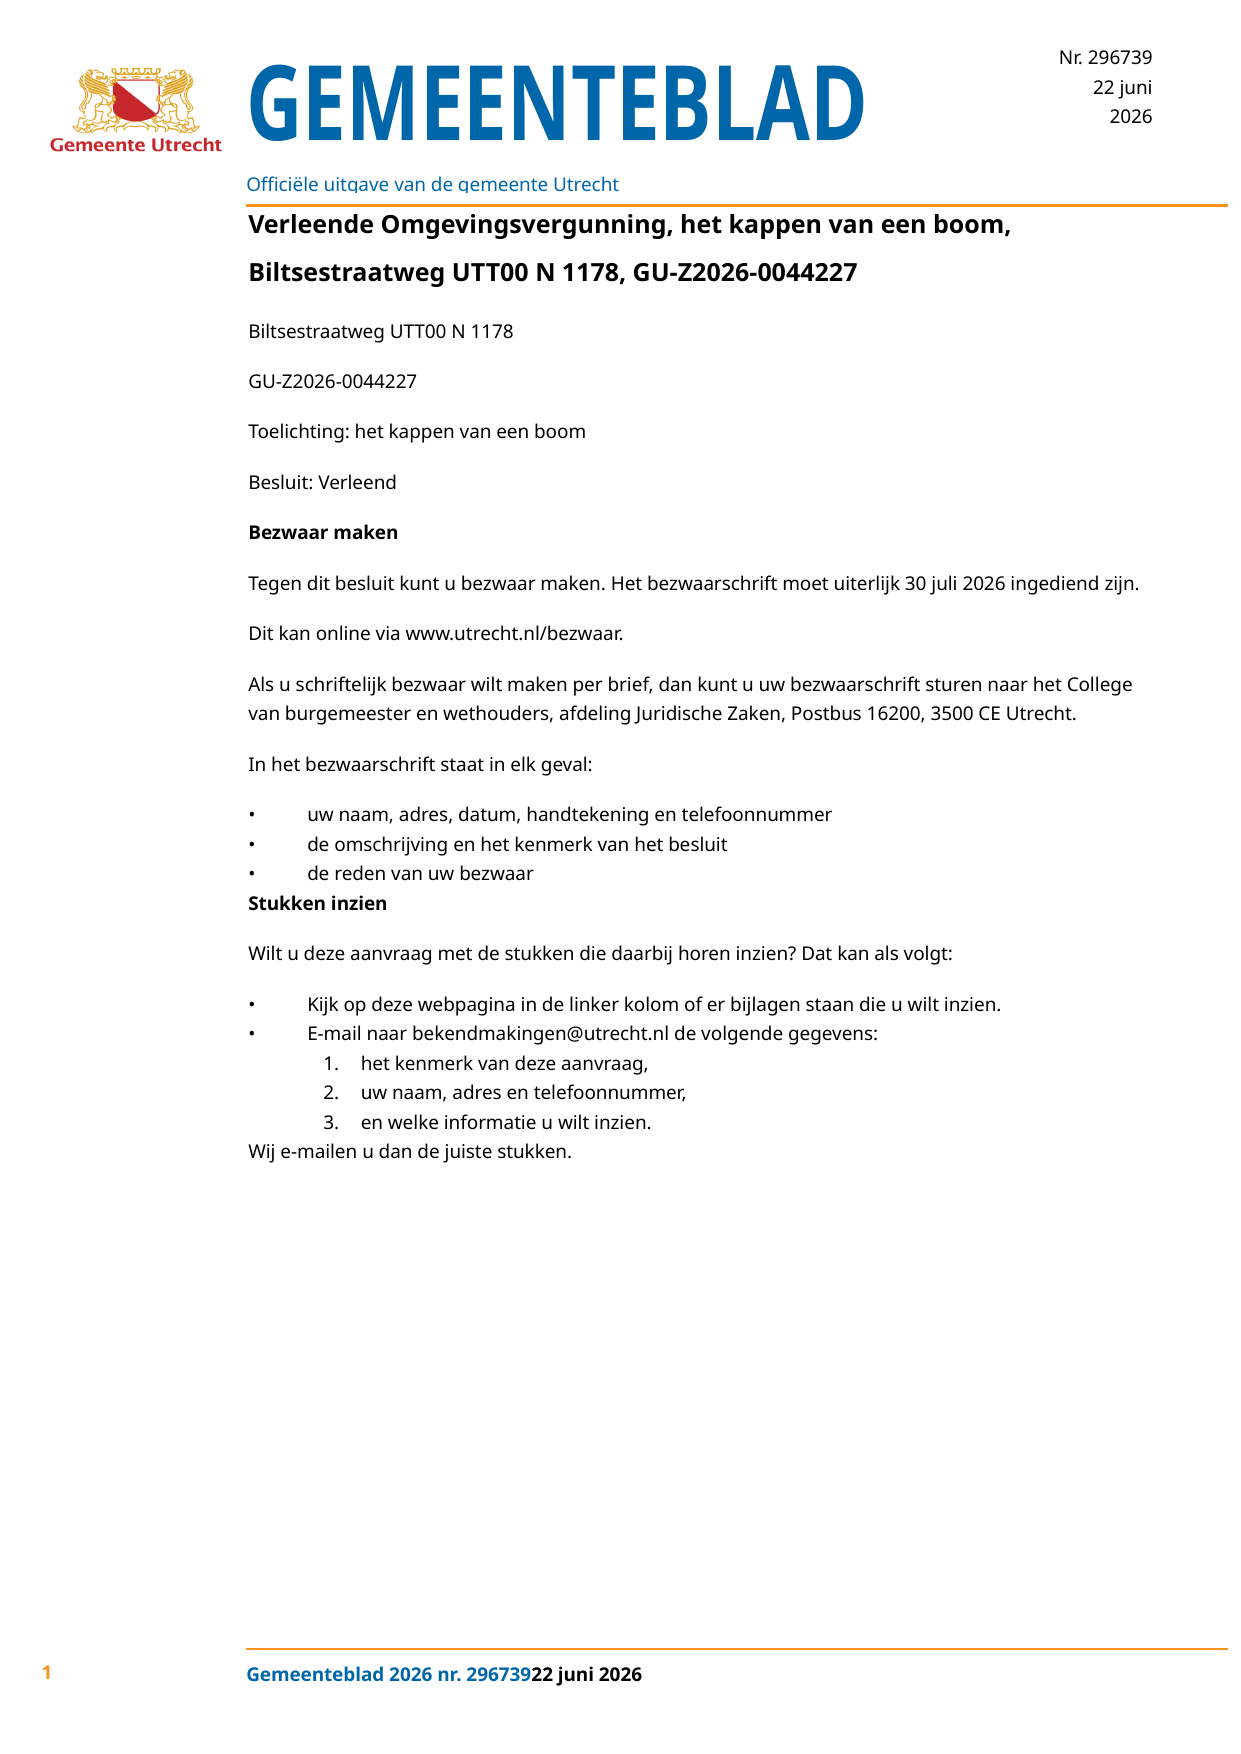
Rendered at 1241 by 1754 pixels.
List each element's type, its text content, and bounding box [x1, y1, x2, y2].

list uw naam, adres, datum, handtekening en telefoonnummer [248, 801, 1152, 827]
text Wilt u deze aanvraag met de stukken die daarbij horen inzien? Dat kan als volgt: [248, 940, 1152, 966]
text Verleende Omgevingsvergunning, het kappen van een boom, Biltsestraatweg UTT00 N 1178, GU-Z2026-0044227 [248, 207, 1152, 288]
text Als u schriftelijk bezwaar wilt maken per brief, dan kunt u uw bezwaarschrift sturen naar het College van burgemeester en wethouders, afdeling Juridische Zaken, Postbus 16200, 3500 CE Utrecht. [248, 671, 1152, 726]
text Bezwaar maken [248, 519, 1152, 545]
text GU-Z2026-0044227 [248, 368, 1152, 394]
text Besluit: Verleend [248, 469, 1152, 495]
list Kijk op deze webpagina in de linker kolom of er bijlagen staan die u wilt inzien. [248, 991, 1152, 1017]
picture [41, 47, 231, 172]
list uw naam, adres en telefoonnummer, [323, 1079, 1152, 1105]
text Tegen dit besluit kunt u bezwaar maken. Het bezwaarschrift moet uiterlijk 30 juli 2026 ingediend zijn. [248, 570, 1152, 596]
list en welke informatie u wilt inzien. [323, 1109, 1152, 1135]
text In het bezwaarschrift staat in elk geval: [248, 751, 1152, 777]
text Wij e-mailen u dan de juiste stukken. [248, 1139, 1152, 1164]
list het kenmerk van deze aanvraag, [323, 1050, 1152, 1076]
list E-mail naar bekendmakingen@utrecht.nl de volgende gegevens: [248, 1020, 1152, 1046]
list de omschrijving en het kenmerk van het besluit [248, 831, 1152, 857]
text Toelichting: het kappen van een boom [248, 419, 1152, 444]
text Stukken inzien [248, 890, 1152, 916]
list de reden van uw bezwaar [248, 860, 1152, 886]
text Biltsestraatweg UTT00 N 1178 [248, 318, 1152, 344]
text Dit kan online via www.utrecht.nl/bezwaar. [248, 620, 1152, 646]
